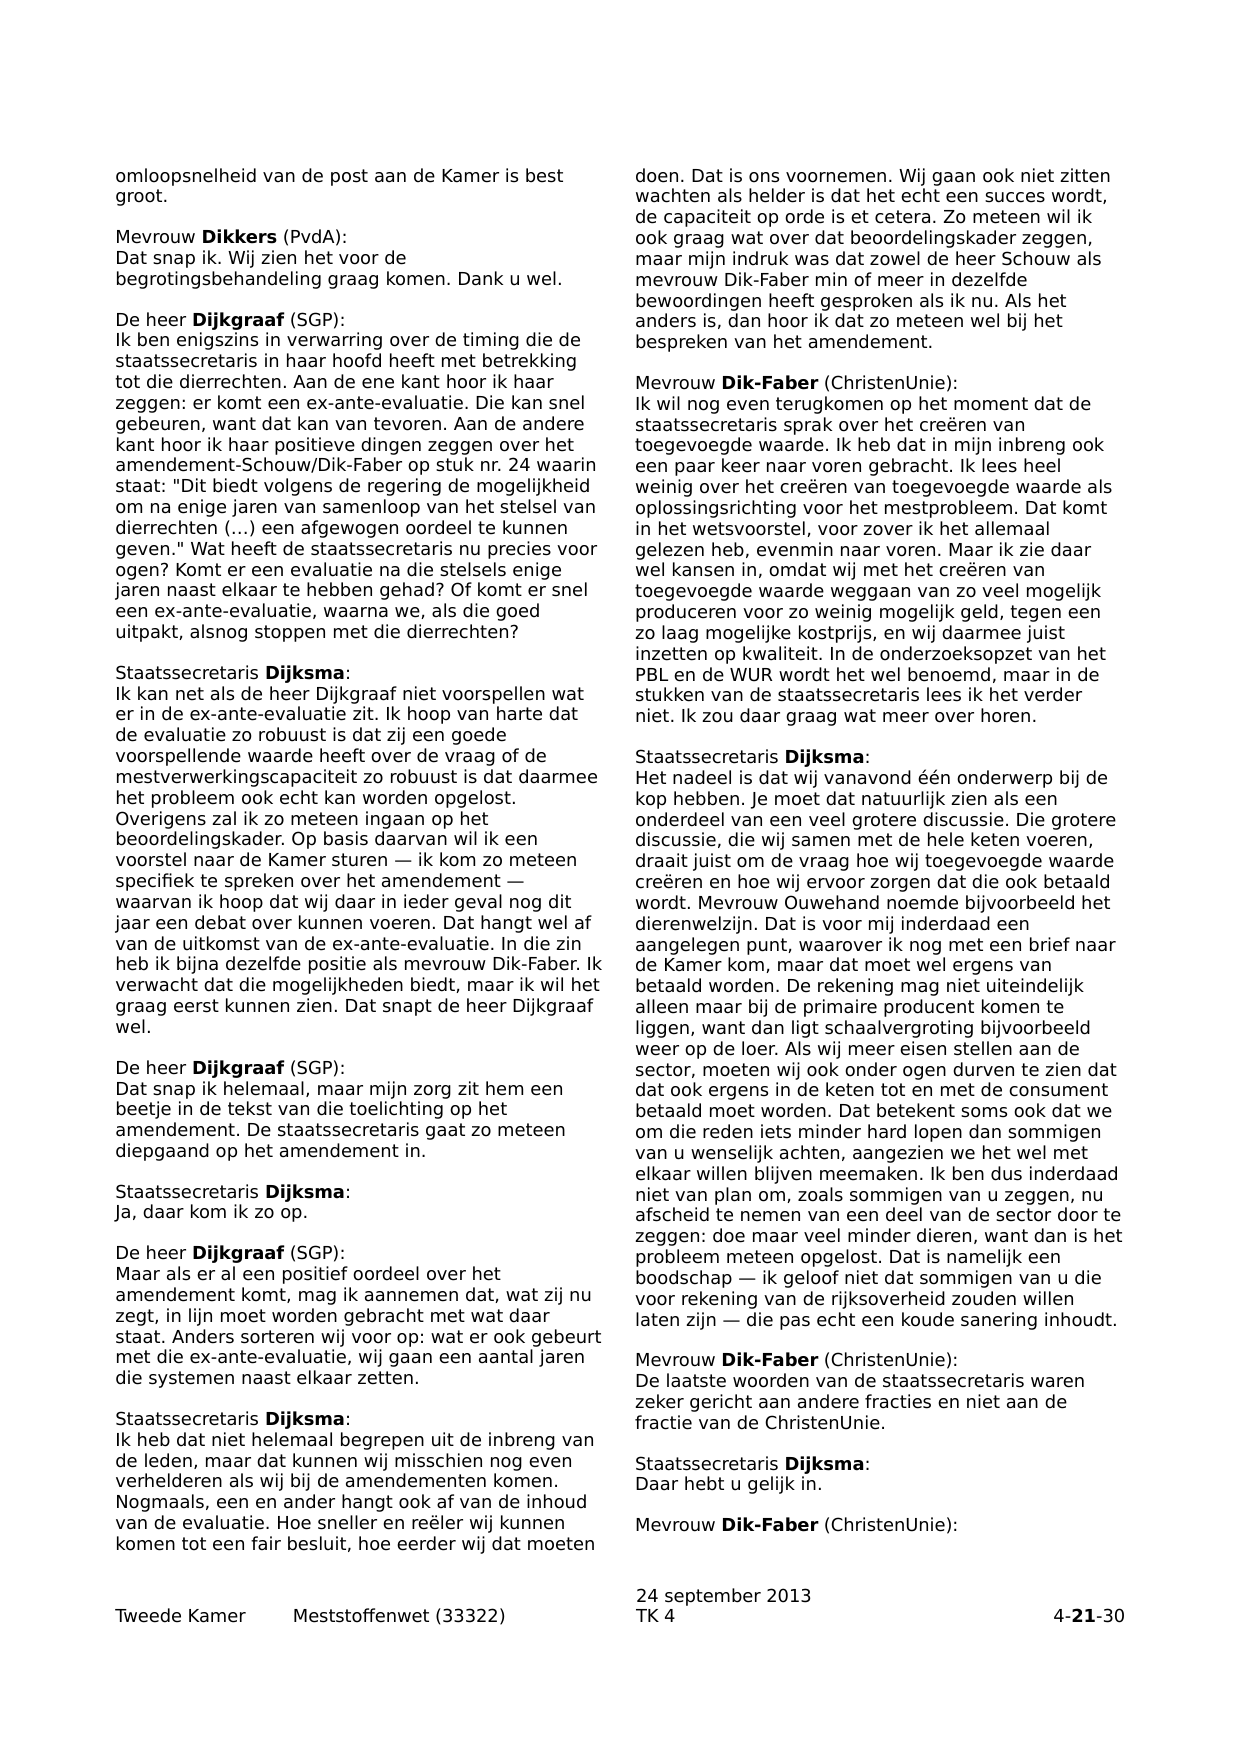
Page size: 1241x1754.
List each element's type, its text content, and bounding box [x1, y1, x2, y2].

text Maar als er al een positief oordeel over het amendement komt, mag ik aannemen dat, wat zij nu zegt, in lijn moet worden gebracht met wat daar staat. Anders sorteren wij voor op: wat er ook gebeurt met die ex-ante-evaluatie, wij gaan een aantal jaren die systemen naast elkaar zetten. [115, 1264, 605, 1389]
text De laatste woorden van de staatssecretaris waren zeker gericht aan andere fracties en niet aan de fractie van de ChristenUnie. [635, 1371, 1125, 1433]
text Ik wil nog even terugkomen op het moment dat de staatssecretaris sprak over het creëren van toegevoegde waarde. Ik heb dat in mijn inbreng ook een paar keer naar voren gebracht. Ik lees heel weinig over het creëren van toegevoegde waarde als oplossingsrichting voor het mestprobleem. Dat komt in het wetsvoorstel, voor zover ik het allemaal gelezen heb, evenmin naar voren. Maar ik zie daar wel kansen in, omdat wij met het creëren van toegevoegde waarde weggaan van zo veel mogelijk produceren voor zo weinig mogelijk geld, tegen een zo laag mogelijke kostprijs, en wij daarmee juist inzetten op kwaliteit. In de onderzoeksopzet van het PBL en de WUR wordt het wel benoemd, maar in de stukken van de staatssecretaris lees ik het verder niet. Ik zou daar graag wat meer over horen. [635, 393, 1125, 727]
text Mevrouw Dik-Faber (ChristenUnie): [635, 1515, 1125, 1536]
text Dat snap ik. Wij zien het voor de begrotingsbehandeling graag komen. Dank u wel. [115, 248, 605, 289]
text omloopsnelheid van de post aan de Kamer is best groot. [115, 165, 605, 207]
text De heer Dijkgraaf (SGP): [115, 309, 605, 330]
text De heer Dijkgraaf (SGP): [115, 1243, 605, 1264]
text Het nadeel is dat wij vanavond één onderwerp bij de kop hebben. Je moet dat natuurlijk zien als een onderdeel van een veel grotere discussie. Die grotere discussie, die wij samen met de hele keten voeren, draait juist om de vraag hoe wij toegevoegde waarde creëren en hoe wij ervoor zorgen dat die ook betaald wordt. Mevrouw Ouwehand noemde bijvoorbeeld het dierenwelzijn. Dat is voor mij inderdaad een aangelegen punt, waarover ik nog met een brief naar de Kamer kom, maar dat moet wel ergens van betaald worden. De rekening mag niet uiteindelijk alleen maar bij de primaire producent komen te liggen, want dan ligt schaalvergroting bijvoorbeeld weer op de loer. Als wij meer eisen stellen aan de sector, moeten wij ook onder ogen durven te zien dat dat ook ergens in de keten tot en met de consument betaald moet worden. Dat betekent soms ook dat we om die reden iets minder hard lopen dan sommigen van u wenselijk achten, aangezien we het wel met elkaar willen blijven meemaken. Ik ben dus inderdaad niet van plan om, zoals sommigen van u zeggen, nu afscheid te nemen van een deel van de sector door te zeggen: doe maar veel minder dieren, want dan is het probleem meteen opgelost. Dat is namelijk een boodschap — ik geloof niet dat sommigen van u die voor rekening van de rijksoverheid zouden willen laten zijn — die pas echt een koude sanering inhoudt. [635, 768, 1125, 1330]
text Mevrouw Dik-Faber (ChristenUnie): [635, 1350, 1125, 1371]
text Staatssecretaris Dijksma: [115, 1182, 605, 1202]
text Ik kan net als de heer Dijkgraaf niet voorspellen wat er in de ex-ante-evaluatie zit. Ik hoop van harte dat de evaluatie zo robuust is dat zij een goede voorspellende waarde heeft over de vraag of de mestverwerkingscapaciteit zo robuust is dat daarmee het probleem ook echt kan worden opgelost. Overigens zal ik zo meteen ingaan op het beoordelingskader. Op basis daarvan wil ik een voorstel naar de Kamer sturen — ik kom zo meteen specifiek te spreken over het amendement — waarvan ik hoop dat wij daar in ieder geval nog dit jaar een debat over kunnen voeren. Dat hangt wel af van de uitkomst van de ex-ante-evaluatie. In die zin heb ik bijna dezelfde positie als mevrouw Dik-Faber. Ik verwacht dat die mogelijkheden biedt, maar ik wil het graag eerst kunnen zien. Dat snapt de heer Dijkgraaf wel. [115, 683, 605, 1037]
text Staatssecretaris Dijksma: [635, 747, 1125, 768]
text Ja, daar kom ik zo op. [115, 1202, 605, 1223]
text Ik heb dat niet helemaal begrepen uit de inbreng van de leden, maar dat kunnen wij misschien nog even verhelderen als wij bij de amendementen komen. Nogmaals, een en ander hangt ook af van de inhoud van de evaluatie. Hoe sneller en reëler wij kunnen komen tot een fair besluit, hoe eerder wij dat moeten [115, 1429, 605, 1554]
text Daar hebt u gelijk in. [635, 1474, 1125, 1495]
text Ik ben enigszins in verwarring over de timing die de staatssecretaris in haar hoofd heeft met betrekking tot die dierrechten. Aan de ene kant hoor ik haar zeggen: er komt een ex-ante-evaluatie. Die kan snel gebeuren, want dat kan van tevoren. Aan de andere kant hoor ik haar positieve dingen zeggen over het amendement-Schouw/Dik-Faber op stuk nr. 24 waarin staat: "Dit biedt volgens de regering de mogelijkheid om na enige jaren van samenloop van het stelsel van dierrechten (…) een afgewogen oordeel te kunnen geven." Wat heeft de staatssecretaris nu precies voor ogen? Komt er een evaluatie na die stelsels enige jaren naast elkaar te hebben gehad? Of komt er snel een ex-ante-evaluatie, waarna we, als die goed uitpakt, alsnog stoppen met die dierrechten? [115, 330, 605, 643]
text Mevrouw Dikkers (PvdA): [115, 227, 605, 248]
text De heer Dijkgraaf (SGP): [115, 1057, 605, 1078]
text Dat snap ik helemaal, maar mijn zorg zit hem een beetje in de tekst van die toelichting op het amendement. De staatssecretaris gaat zo meteen diepgaand op het amendement in. [115, 1078, 605, 1162]
text Staatssecretaris Dijksma: [635, 1453, 1125, 1474]
text Mevrouw Dik-Faber (ChristenUnie): [635, 373, 1125, 393]
text Staatssecretaris Dijksma: [115, 1409, 605, 1429]
text doen. Dat is ons voornemen. Wij gaan ook niet zitten wachten als helder is dat het echt een succes wordt, de capaciteit op orde is et cetera. Zo meteen wil ik ook graag wat over dat beoordelingskader zeggen, maar mijn indruk was dat zowel de heer Schouw als mevrouw Dik-Faber min of meer in dezelfde bewoordingen heeft gesproken als ik nu. Als het anders is, dan hoor ik dat zo meteen wel bij het bespreken van het amendement. [635, 165, 1125, 353]
text Staatssecretaris Dijksma: [115, 663, 605, 683]
